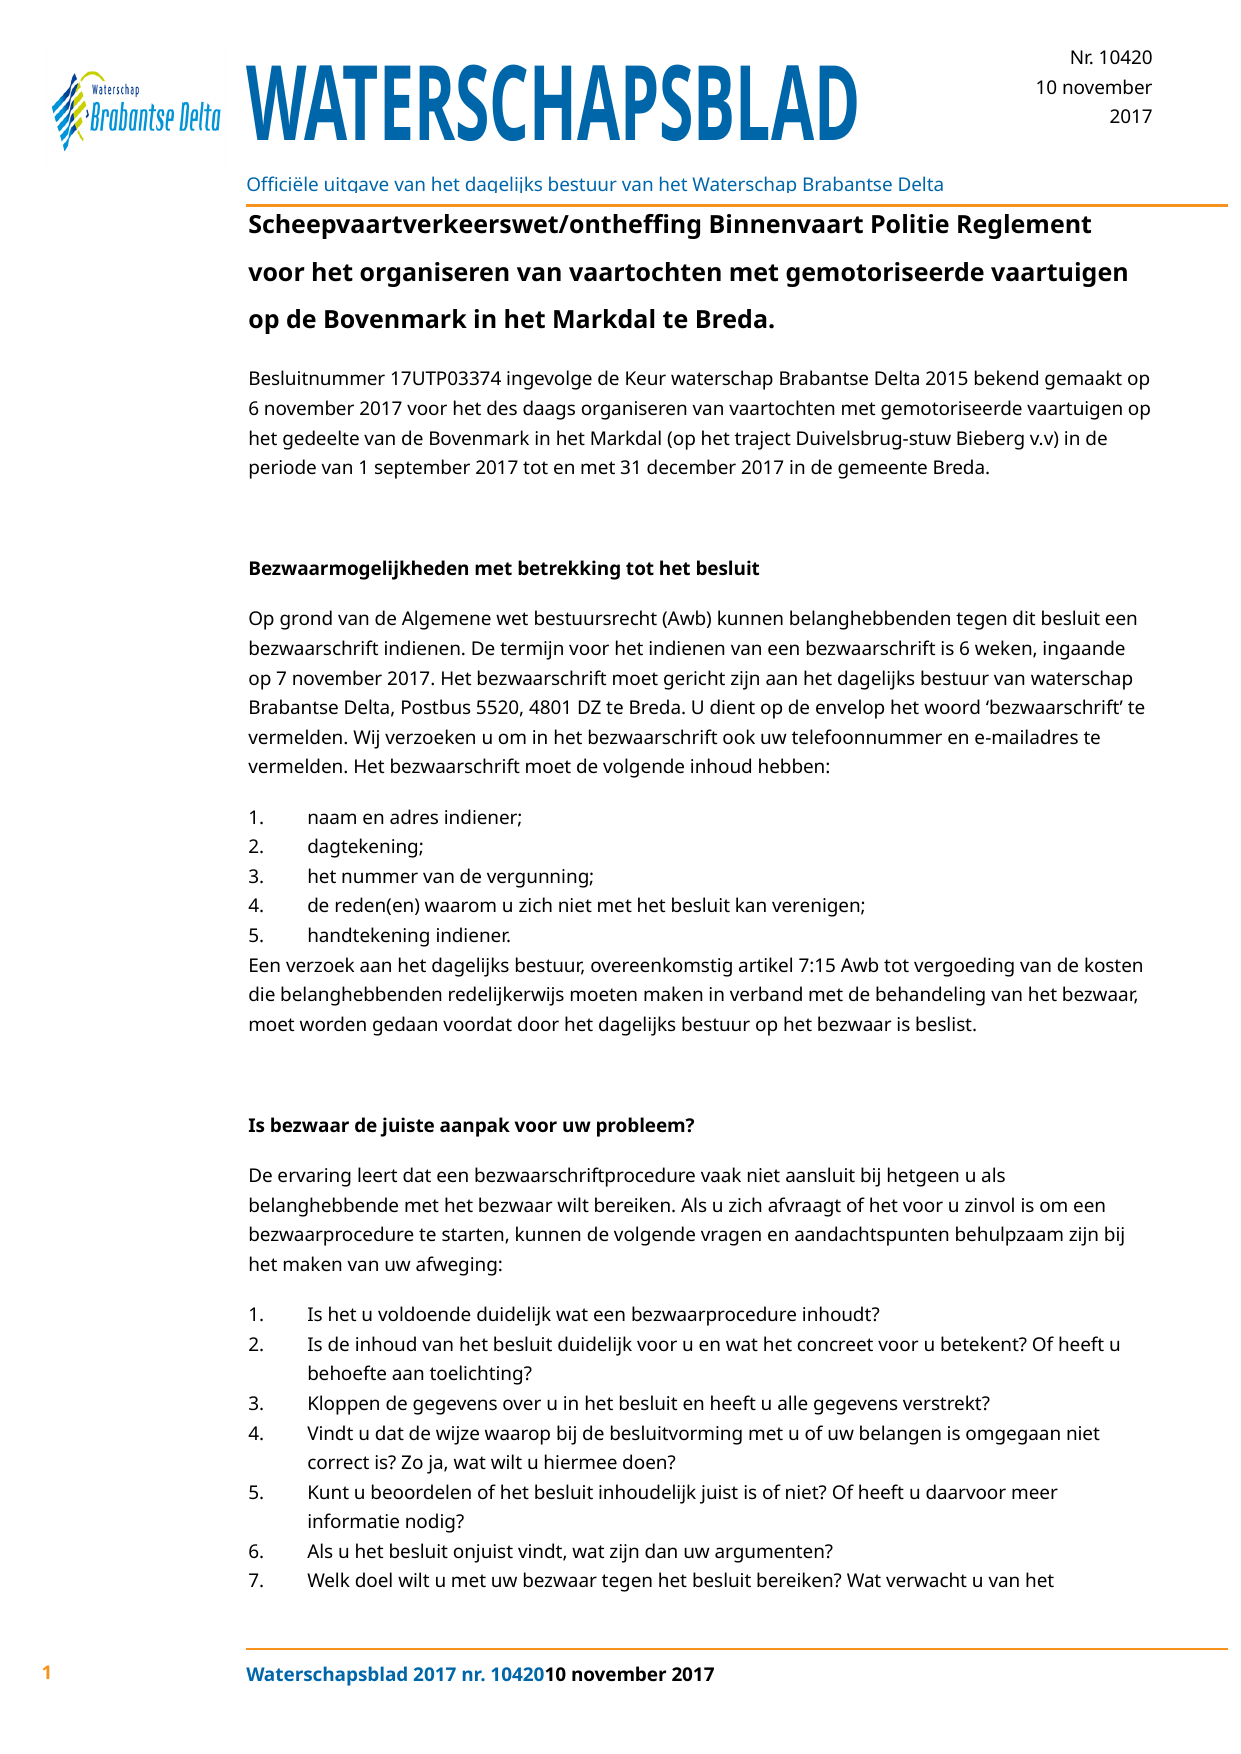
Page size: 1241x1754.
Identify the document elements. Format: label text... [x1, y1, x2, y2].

text Is bezwaar de juiste aanpak voor uw probleem? [248, 1112, 1152, 1137]
list dagtekening; [248, 833, 1152, 859]
list Is het u voldoende duidelijk wat een bezwaarprocedure inhoudt? [248, 1301, 1152, 1327]
text Scheepvaartverkeerswet/ontheffing Binnenvaart Politie Reglement voor het organiseren van vaartochten met gemotoriseerde vaartuigen op de Bovenmark in het Markdal te Breda. [248, 207, 1152, 336]
text Op grond van de Algemene wet bestuursrecht (Awb) kunnen belanghebbenden tegen dit besluit een bezwaarschrift indienen. De termijn voor het indienen van een bezwaarschrift is 6 weken, ingaande op 7 november 2017. Het bezwaarschrift moet gericht zijn aan het dagelijks bestuur van waterschap Brabantse Delta, Postbus 5520, 4801 DZ te Breda. U dient op de envelop het woord ‘bezwaarschrift’ te vermelden. Wij verzoeken u om in het bezwaarschrift ook uw telefoonnummer en e‑mailadres te vermelden. Het bezwaarschrift moet de volgende inhoud hebben: [248, 606, 1152, 779]
text De ervaring leert dat een bezwaarschriftprocedure vaak niet aansluit bij hetgeen u als belanghebbende met het bezwaar wilt bereiken. Als u zich afvraagt of het voor u zinvol is om een bezwaarprocedure te starten, kunnen de volgende vragen en aandachtspunten behulpzaam zijn bij het maken van uw afweging: [248, 1162, 1152, 1277]
list Kloppen de gegevens over u in het besluit en heeft u alle gegevens verstrekt? [248, 1390, 1152, 1416]
list Is de inhoud van het besluit duidelijk voor u en wat het concreet voor u betekent? Of heeft u behoefte aan toelichting? [248, 1331, 1152, 1386]
list naam en adres indiener; [248, 804, 1152, 829]
list het nummer van de vergunning; [248, 863, 1152, 889]
list de reden(en) waarom u zich niet met het besluit kan verenigen; [248, 893, 1152, 918]
text Bezwaarmogelijkheden met betrekking tot het besluit [248, 555, 1152, 581]
list handtekening indiener. [248, 922, 1152, 948]
list Kunt u beoordelen of het besluit inhoudelijk juist is of niet? Of heeft u daarvoor meer informatie nodig? [248, 1479, 1152, 1534]
picture [41, 47, 231, 172]
text Een verzoek aan het dagelijks bestuur, overeenkomstig artikel 7:15 Awb tot vergoeding van de kosten die belanghebbenden redelijkerwijs moeten maken in verband met de behandeling van het bezwaar, moet worden gedaan voordat door het dagelijks bestuur op het bezwaar is beslist. [248, 952, 1152, 1037]
list Als u het besluit onjuist vindt, wat zijn dan uw argumenten? [248, 1538, 1152, 1564]
text Besluitnummer 17UTP03374 ingevolge de Keur waterschap Brabantse Delta 2015 bekend gemaakt op 6 november 2017 voor het des daags organiseren van vaartochten met gemotoriseerde vaartuigen op het gedeelte van de Bovenmark in het Markdal (op het traject Duivelsbrug-stuw Bieberg v.v) in de periode van 1 september 2017 tot en met 31 december 2017 in de gemeente Breda. [248, 366, 1152, 480]
list Welk doel wilt u met uw bezwaar tegen het besluit bereiken? Wat verwacht u van het [248, 1568, 1152, 1593]
list Vindt u dat de wijze waarop bij de besluitvorming met u of uw belangen is omgegaan niet correct is? Zo ja, wat wilt u hiermee doen? [248, 1420, 1152, 1475]
